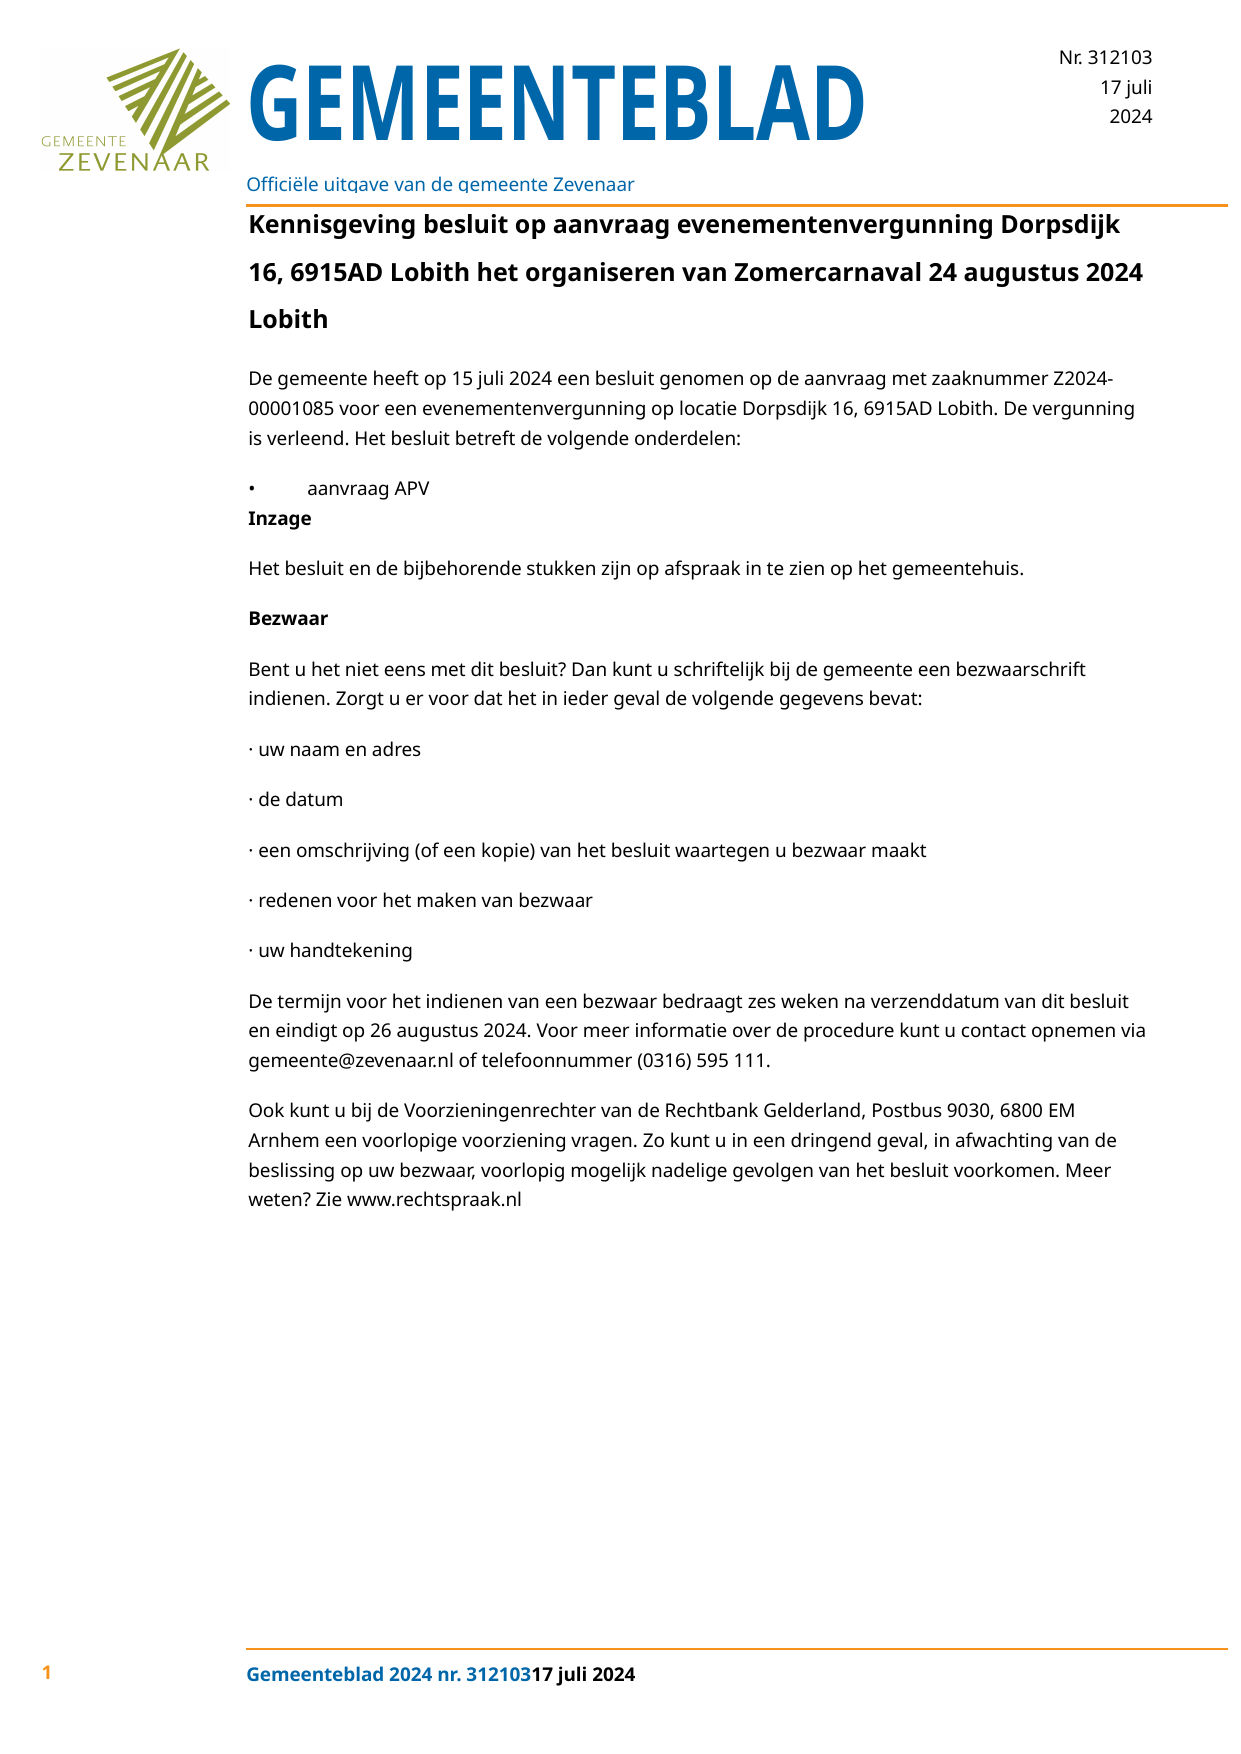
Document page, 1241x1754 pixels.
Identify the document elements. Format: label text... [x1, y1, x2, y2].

picture [41, 47, 231, 172]
text · een omschrijving (of een kopie) van het besluit waartegen u bezwaar maakt [248, 837, 1152, 862]
text De termijn voor het indienen van een bezwaar bedraagt zes weken na verzenddatum van dit besluit en eindigt op 26 augustus 2024. Voor meer informatie over de procedure kunt u contact opnemen via gemeente@zevenaar.nl of telefoonnummer (0316) 595 111. [248, 988, 1152, 1073]
text · redenen voor het maken van bezwaar [248, 887, 1152, 913]
text De gemeente heeft op 15 juli 2024 een besluit genomen op de aanvraag met zaaknummer Z2024-00001085 voor een evenementenvergunning op locatie Dorpsdijk 16, 6915AD Lobith. De vergunning is verleend. Het besluit betreft de volgende onderdelen: [248, 366, 1152, 450]
text Inzage [248, 505, 1152, 530]
text · uw handtekening [248, 938, 1152, 963]
text · de datum [248, 786, 1152, 812]
list aanvraag APV [248, 475, 1152, 501]
text Bezwaar [248, 606, 1152, 631]
text Het besluit en de bijbehorende stukken zijn op afspraak in te zien op het gemeentehuis. [248, 555, 1152, 581]
text Bent u het niet eens met dit besluit? Dan kunt u schriftelijk bij de gemeente een bezwaarschrift indienen. Zorgt u er voor dat het in ieder geval de volgende gegevens bevat: [248, 656, 1152, 711]
text · uw naam en adres [248, 736, 1152, 762]
text Kennisgeving besluit op aanvraag evenementenvergunning Dorpsdijk 16, 6915AD Lobith het organiseren van Zomercarnaval 24 augustus 2024 Lobith [248, 207, 1152, 336]
text Ook kunt u bij de Voorzieningenrechter van de Rechtbank Gelderland, Postbus 9030, 6800 EM Arnhem een voorlopige voorziening vragen. Zo kunt u in een dringend geval, in afwachting van de beslissing op uw bezwaar, voorlopig mogelijk nadelige gevolgen van het besluit voorkomen. Meer weten? Zie www.rechtspraak.nl [248, 1098, 1152, 1212]
